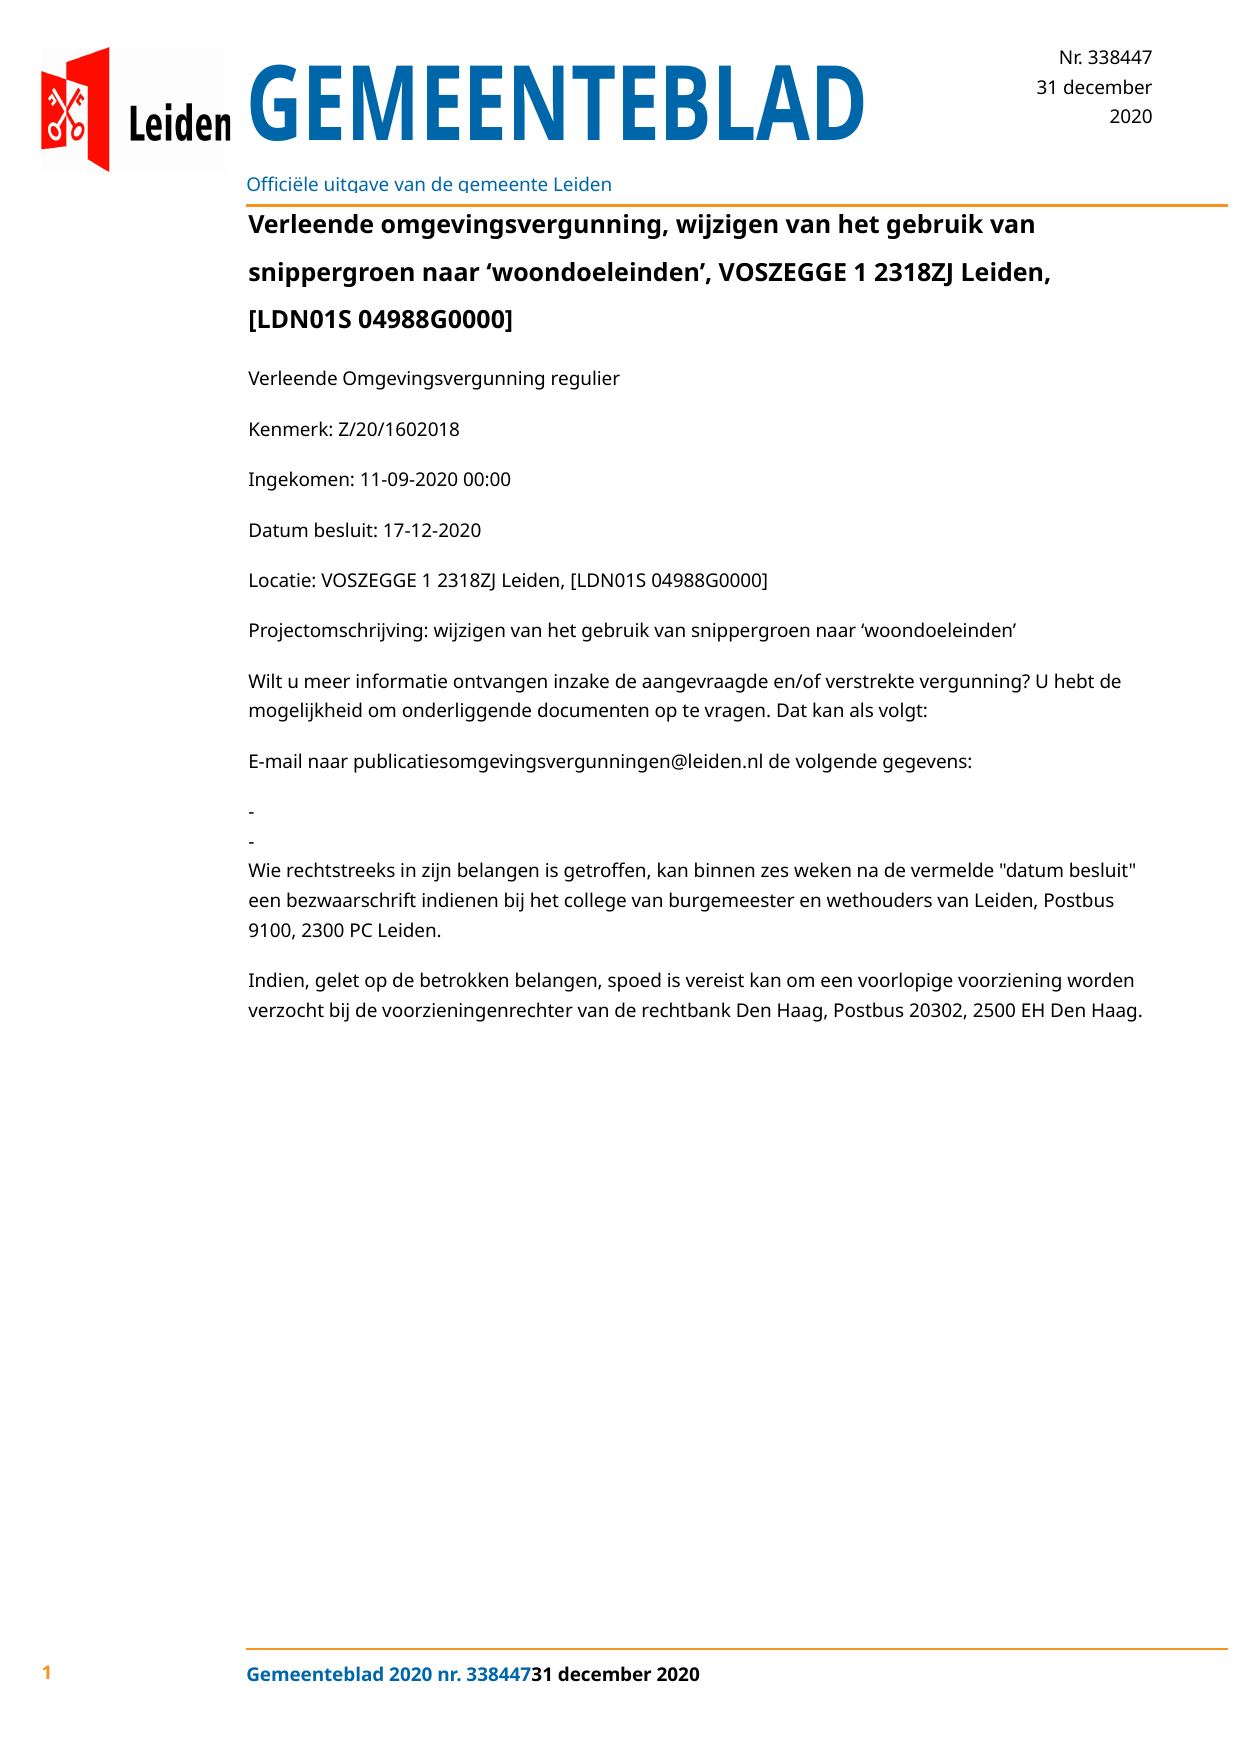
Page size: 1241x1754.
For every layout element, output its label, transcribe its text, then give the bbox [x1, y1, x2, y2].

text Wie rechtstreeks in zijn belangen is getroffen, kan binnen zes weken na de vermelde "datum besluit" een bezwaarschrift indienen bij het college van burgemeester en wethouders van Leiden, Postbus 9100, 2300 PC Leiden. [248, 858, 1152, 942]
text Indien, gelet op de betrokken belangen, spoed is vereist kan om een voorlopige voorziening worden verzocht bij de voorzieningenrechter van de rechtbank Den Haag, Postbus 20302, 2500 EH Den Haag. [248, 967, 1152, 1022]
text E-mail naar publicatiesomgevingsvergunningen@leiden.nl de volgende gegevens: [248, 748, 1152, 774]
text Verleende omgevingsvergunning, wijzigen van het gebruik van snippergroen naar ‘woondoeleinden’, VOSZEGGE 1 2318ZJ Leiden, [LDN01S 04988G0000] [248, 207, 1152, 336]
text Verleende Omgevingsvergunning regulier [248, 366, 1152, 391]
picture [41, 47, 231, 172]
text Locatie: VOSZEGGE 1 2318ZJ Leiden, [LDN01S 04988G0000] [248, 567, 1152, 593]
text Kenmerk: Z/20/1602018 [248, 416, 1152, 442]
text Wilt u meer informatie ontvangen inzake de aangevraagde en/of verstrekte vergunning? U hebt de mogelijkheid om onderliggende documenten op te vragen. Dat kan als volgt: [248, 668, 1152, 723]
text Projectomschrijving: wijzigen van het gebruik van snippergroen naar ‘woondoeleinden’ [248, 618, 1152, 643]
text Datum besluit: 17-12-2020 [248, 517, 1152, 542]
text Ingekomen: 11-09-2020 00:00 [248, 466, 1152, 492]
